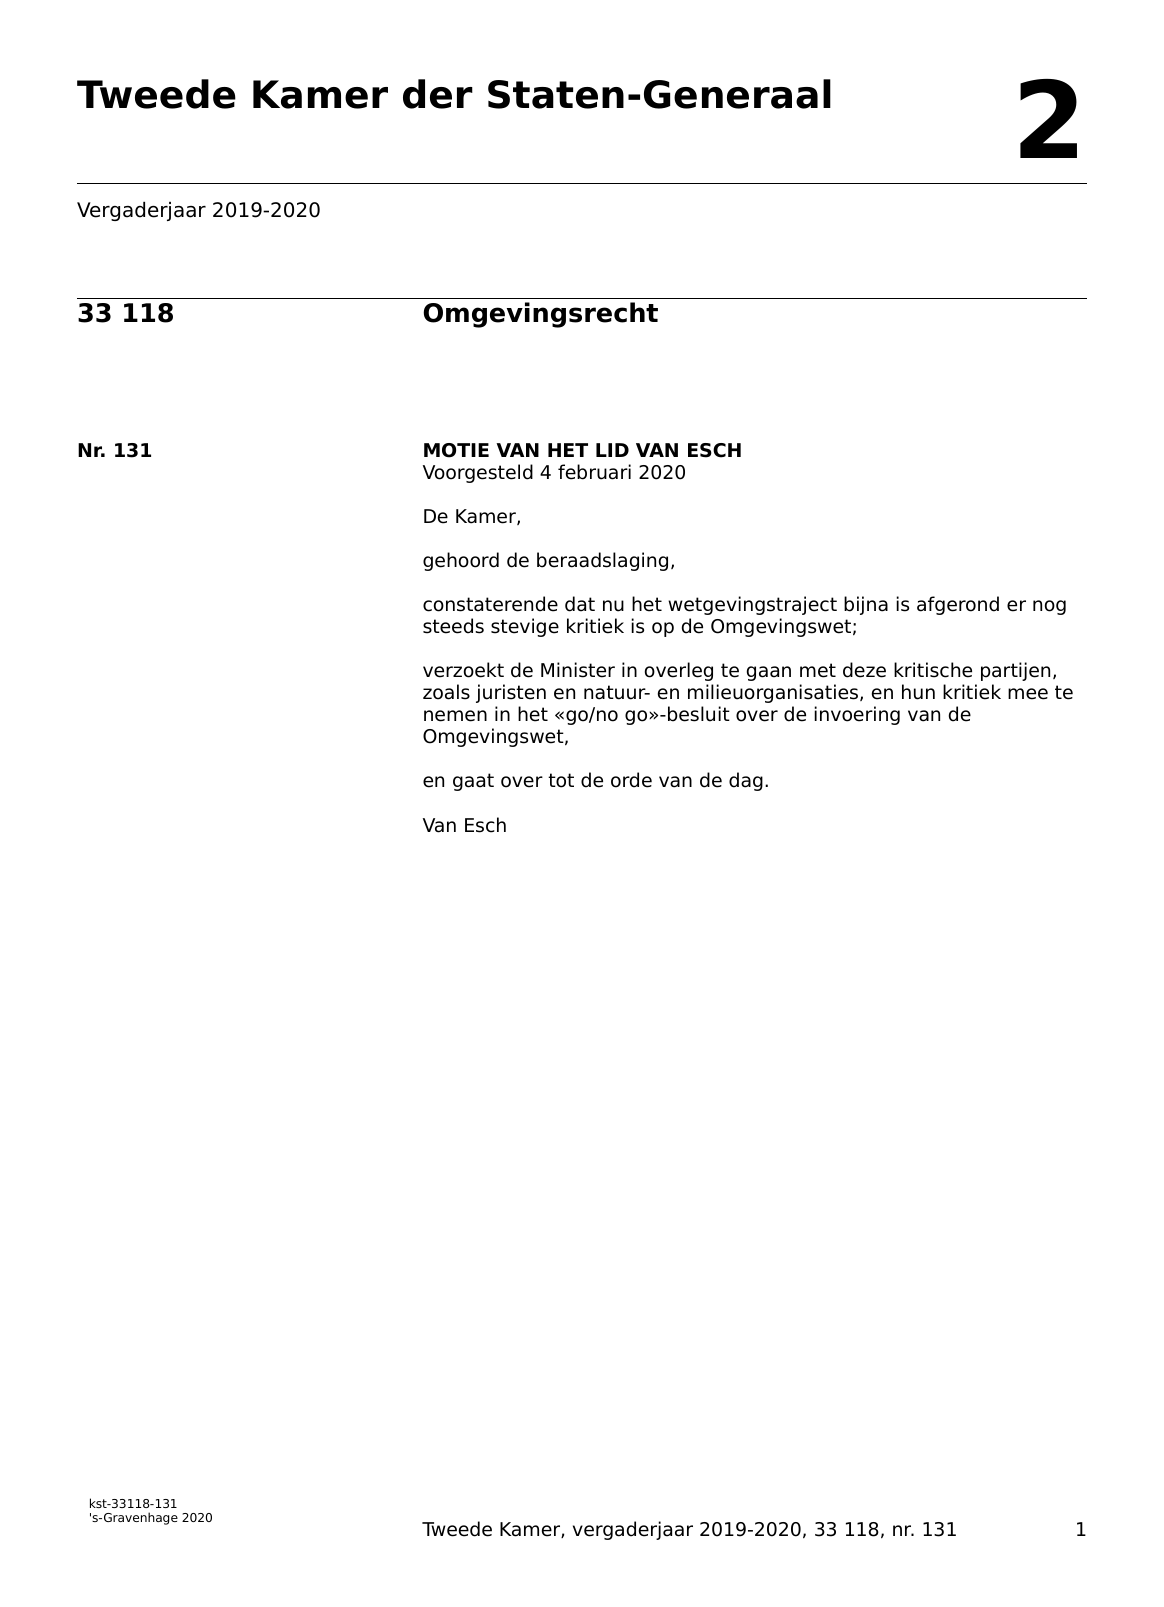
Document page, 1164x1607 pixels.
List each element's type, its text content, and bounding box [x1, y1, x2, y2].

text De Kamer, [422, 506, 1087, 528]
text 's-Gravenhage 2020 [88, 1511, 323, 1525]
subtitle Nr. 131 MOTIE VAN HET LID VAN ESCH [77, 440, 1087, 462]
text kst-33118-131 [88, 1497, 323, 1511]
table_header Tweede Kamer der Staten-Generaal [77, 59, 886, 183]
text en gaat over tot de orde van de dag. [422, 770, 1087, 792]
text Voorgesteld 4 februari 2020 [422, 462, 1087, 484]
table_header 2 [886, 59, 1087, 183]
text constaterende dat nu het wetgevingstraject bijna is afgerond er nog steeds stevige kritiek is op de Omgevingswet; [422, 594, 1087, 638]
text Van Esch [422, 814, 1087, 837]
text gehoord de beraadslaging, [422, 550, 1087, 572]
table_cell Vergaderjaar 2019-2020 [77, 184, 1087, 298]
subtitle 33 118 Omgevingsrecht [77, 299, 1087, 329]
text verzoekt de Minister in overleg te gaan met deze kritische partijen, zoals juristen en natuur- en milieuorganisaties, en hun kritiek mee te nemen in het «go/no go»-besluit over de invoering van de Omgevingswet, [422, 660, 1087, 748]
